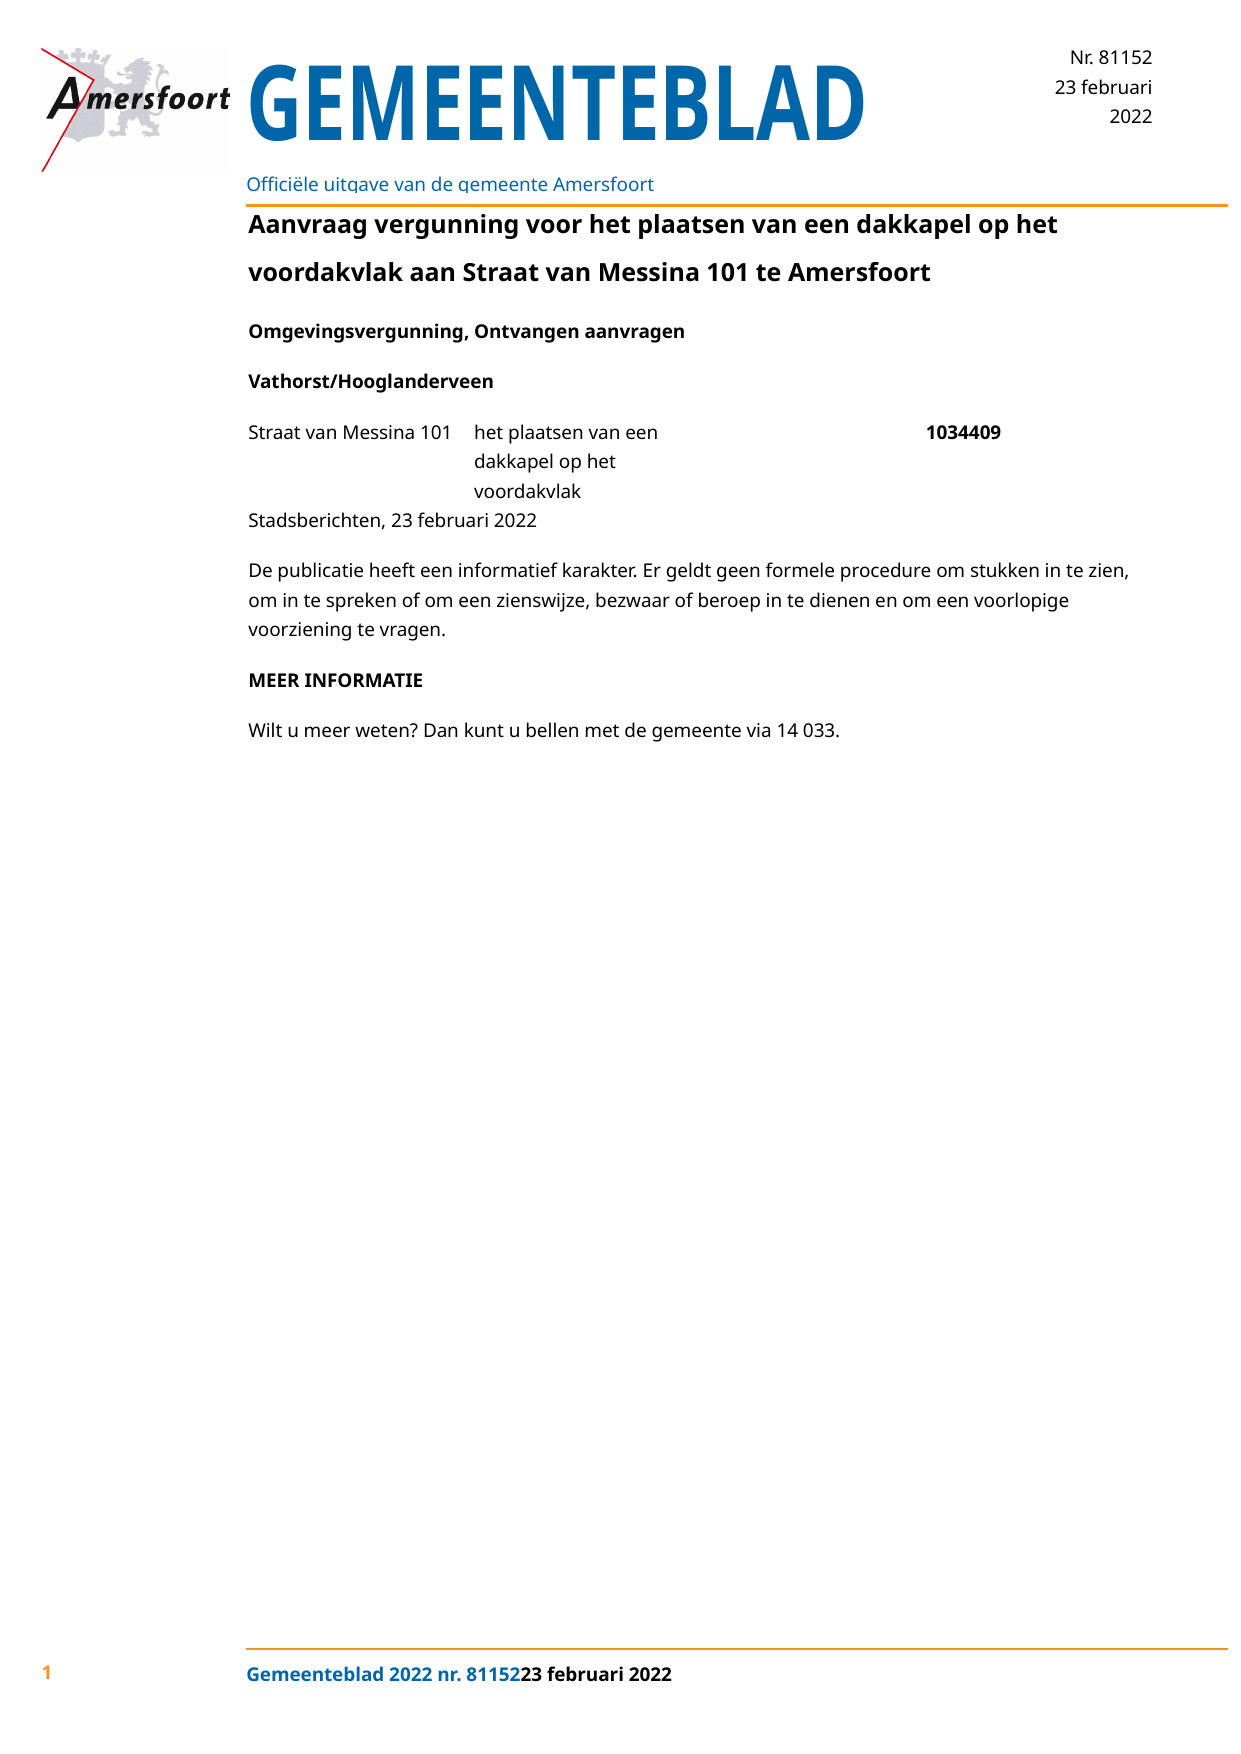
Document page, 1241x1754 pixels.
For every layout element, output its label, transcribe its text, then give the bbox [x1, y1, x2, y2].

text Aanvraag vergunning voor het plaatsen van een dakkapel op het voordakvlak aan Straat van Messina 101 te Amersfoort [248, 207, 1152, 288]
table_header Straat van Messina 101 [248, 419, 474, 504]
picture [41, 47, 231, 172]
text Stadsberichten, 23 februari 2022 [248, 507, 1152, 533]
table_header het plaatsen van een dakkapel op het voordakvlak [474, 419, 700, 504]
text Vathorst/Hooglanderveen [248, 368, 1152, 394]
table_header 1034409 [926, 419, 1152, 504]
text De publicatie heeft een informatief karakter. Er geldt geen formele procedure om stukken in te zien, om in te spreken of om een zienswijze, bezwaar of beroep in te dienen en om een voorlopige voorziening te vragen. [248, 557, 1152, 642]
text MEER INFORMATIE [248, 667, 1152, 693]
text Wilt u meer weten? Dan kunt u bellen met de gemeente via 14 033. [248, 717, 1152, 743]
text Omgevingsvergunning, Ontvangen aanvragen [248, 318, 1152, 344]
table_header [700, 419, 926, 504]
